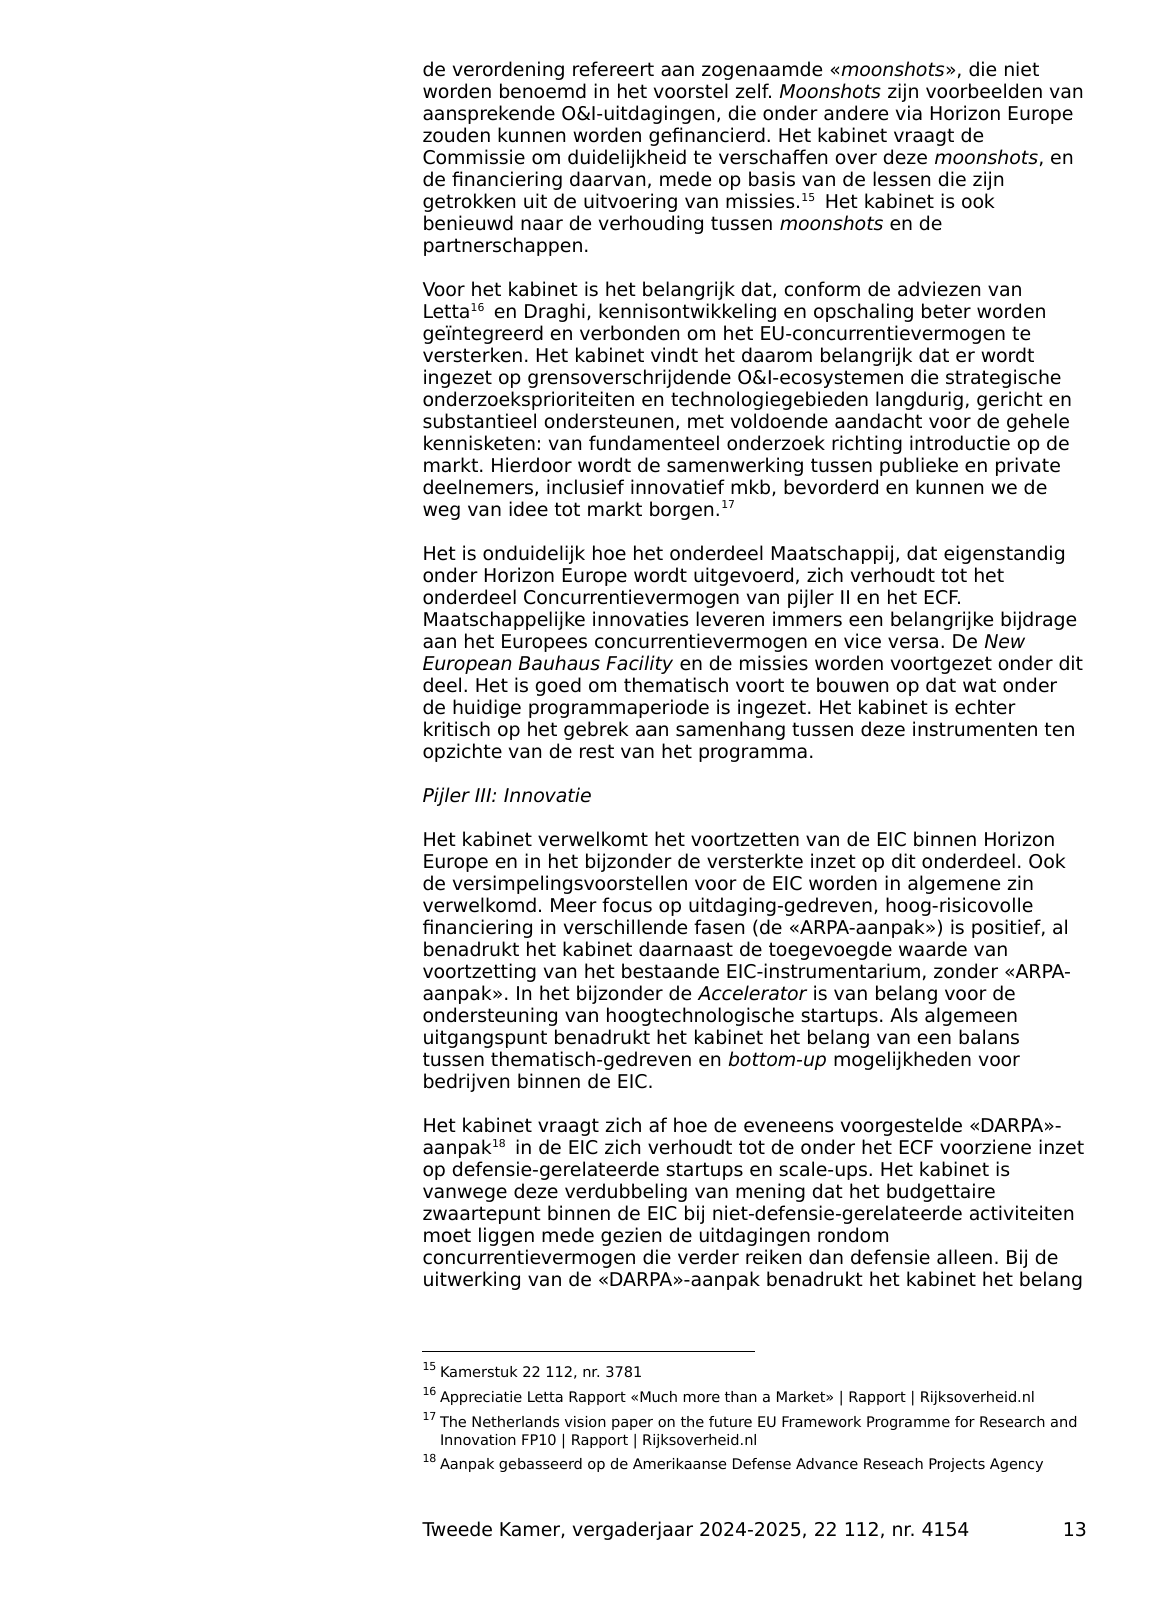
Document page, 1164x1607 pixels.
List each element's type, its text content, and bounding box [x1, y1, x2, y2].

text The Netherlands vision paper on the future EU Framework Programme for Research and Innovation FP10 | Rapport | Rijksoverheid.nl [422, 1410, 1087, 1449]
text Het is onduidelijk hoe het onderdeel Maatschappij, dat eigenstandig onder Horizon Europe wordt uitgevoerd, zich verhoudt tot het onderdeel Concurrentievermogen van pijler II en het ECF. Maatschappelijke innovaties leveren immers een belangrijke bijdrage aan het Europees concurrentievermogen en vice versa. De New European Bauhaus Facility en de missies worden voortgezet onder dit deel. Het is goed om thematisch voort te bouwen op dat wat onder de huidige programmaperiode is ingezet. Het kabinet is echter kritisch op het gebrek aan samenhang tussen deze instrumenten ten opzichte van de rest van het programma. [422, 543, 1087, 763]
text Het kabinet verwelkomt het voortzetten van de EIC binnen Horizon Europe en in het bijzonder de versterkte inzet op dit onderdeel. Ook de versimpelingsvoorstellen voor de EIC worden in algemene zin verwelkomd. Meer focus op uitdaging-gedreven, hoog-risicovolle financiering in verschillende fasen (de «ARPA-aanpak») is positief, al benadrukt het kabinet daarnaast de toegevoegde waarde van voortzetting van het bestaande EIC-instrumentarium, zonder «ARPA-aanpak». In het bijzonder de Accelerator is van belang voor de ondersteuning van hoogtechnologische startups. Als algemeen uitgangspunt benadrukt het kabinet het belang van een balans tussen thematisch-gedreven en bottom-up mogelijkheden voor bedrijven binnen de EIC. [422, 829, 1087, 1093]
text Kamerstuk 22 112, nr. 3781 [422, 1360, 1087, 1382]
text de verordening refereert aan zogenaamde «moonshots», die niet worden benoemd in het voorstel zelf. Moonshots zijn voorbeelden van aansprekende O&I-uitdagingen, die onder andere via Horizon Europe zouden kunnen worden gefinancierd. Het kabinet vraagt de Commissie om duidelijkheid te verschaffen over deze moonshots, en de financiering daarvan, mede op basis van de lessen die zijn getrokken uit de uitvoering van missies. Het kabinet is ook benieuwd naar de verhouding tussen moonshots en de partnerschappen. [422, 59, 1087, 257]
text Aanpak gebasseerd op de Amerikaanse Defense Advance Reseach Projects Agency [422, 1452, 1087, 1474]
text Voor het kabinet is het belangrijk dat, conform de adviezen van Letta en Draghi, kennisontwikkeling en opschaling beter worden geïntegreerd en verbonden om het EU-concurrentievermogen te versterken. Het kabinet vindt het daarom belangrijk dat er wordt ingezet op grensoverschrijdende O&I-ecosystemen die strategische onderzoeksprioriteiten en technologiegebieden langdurig, gericht en substantieel ondersteunen, met voldoende aandacht voor de gehele kennisketen: van fundamenteel onderzoek richting introductie op de markt. Hierdoor wordt de samenwerking tussen publieke en private deelnemers, inclusief innovatief mkb, bevorderd en kunnen we de weg van idee tot markt borgen. [422, 279, 1087, 521]
text Het kabinet vraagt zich af hoe de eveneens voorgestelde «DARPA»-aanpak in de EIC zich verhoudt tot de onder het ECF voorziene inzet op defensie-gerelateerde startups en scale-ups. Het kabinet is vanwege deze verdubbeling van mening dat het budgettaire zwaartepunt binnen de EIC bij niet-defensie-gerelateerde activiteiten moet liggen mede gezien de uitdagingen rondom concurrentievermogen die verder reiken dan defensie alleen. Bij de uitwerking van de «DARPA»-aanpak benadrukt het kabinet het belang [422, 1115, 1087, 1291]
subtitle Pijler III: Innovatie [422, 785, 1087, 807]
text Appreciatie Letta Rapport «Much more than a Market» | Rapport | Rijksoverheid.nl [422, 1385, 1087, 1407]
